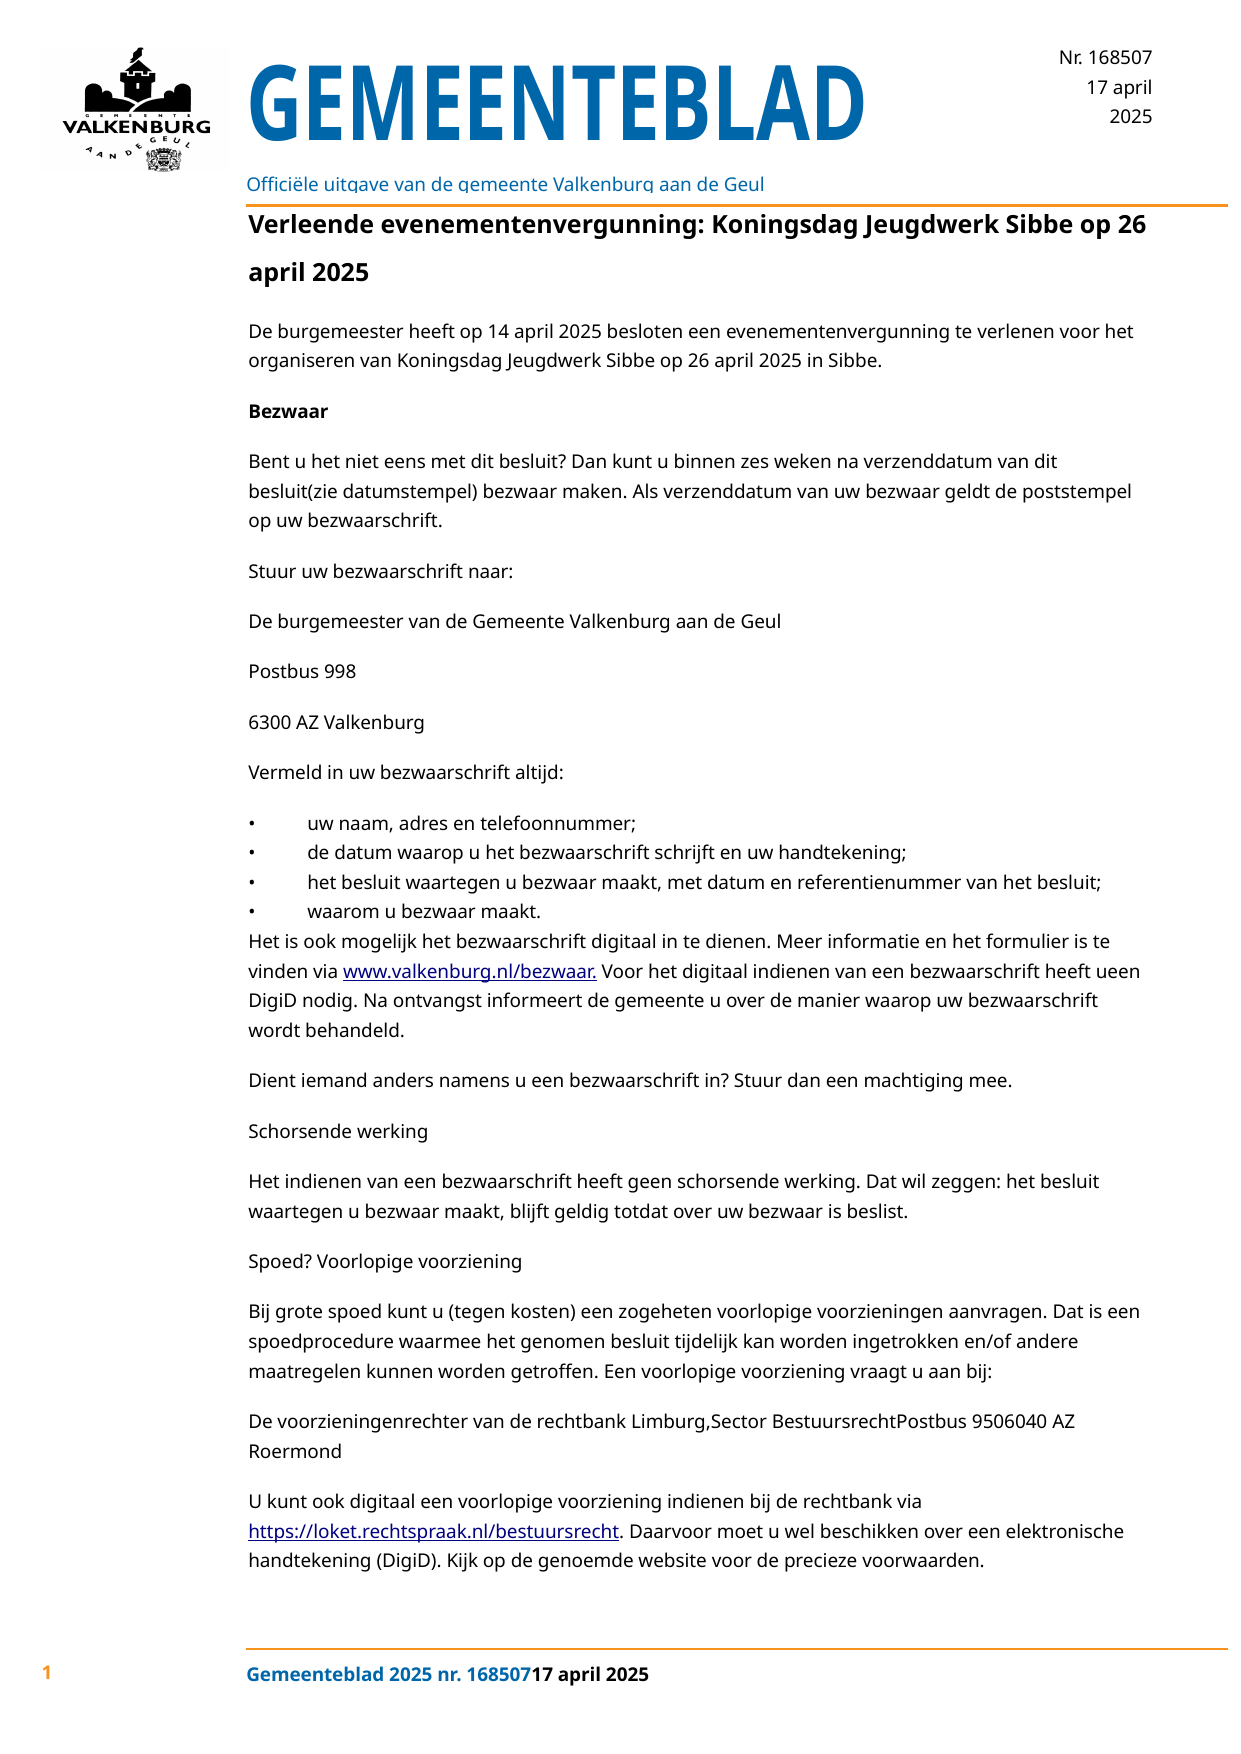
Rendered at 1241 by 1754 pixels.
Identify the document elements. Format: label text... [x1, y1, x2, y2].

text Schorsende werking [248, 1118, 1152, 1144]
text Het is ook mogelijk het bezwaarschrift digitaal in te dienen. Meer informatie en het formulier is te vinden via www.valkenburg.nl/bezwaar. Voor het digitaal indienen van een bezwaarschrift heeft ueen DigiD nodig. Na ontvangst informeert de gemeente u over de manier waarop uw bezwaarschrift wordt behandeld. [248, 928, 1152, 1043]
list waarom u bezwaar maakt. [248, 899, 1152, 924]
text Het indienen van een bezwaarschrift heeft geen schorsende werking. Dat wil zeggen: het besluit waartegen u bezwaar maakt, blijft geldig totdat over uw bezwaar is beslist. [248, 1168, 1152, 1224]
text U kunt ook digitaal een voorlopige voorziening indienen bij de rechtbank via https://loket.rechtspraak.nl/bestuursrecht. Daarvoor moet u wel beschikken over een elektronische handtekening (DigiD). Kijk op de genoemde website voor de precieze voorwaarden. [248, 1488, 1152, 1573]
text Bij grote spoed kunt u (tegen kosten) een zogeheten voorlopige voorzieningen aanvragen. Dat is een spoedprocedure waarmee het genomen besluit tijdelijk kan worden ingetrokken en/of andere maatregelen kunnen worden getroffen. Een voorlopige voorziening vraagt u aan bij: [248, 1299, 1152, 1384]
text Spoed? Voorlopige voorziening [248, 1248, 1152, 1274]
text Bent u het niet eens met dit besluit? Dan kunt u binnen zes weken na verzenddatum van dit besluit(zie datumstempel) bezwaar maken. Als verzenddatum van uw bezwaar geldt de poststempel op uw bezwaarschrift. [248, 448, 1152, 533]
text Verleende evenementenvergunning: Koningsdag Jeugdwerk Sibbe op 26 april 2025 [248, 207, 1152, 288]
text 6300 AZ Valkenburg [248, 709, 1152, 735]
text De burgemeester van de Gemeente Valkenburg aan de Geul [248, 608, 1152, 634]
text De voorzieningenrechter van de rechtbank Limburg,Sector BestuursrechtPostbus 9506040 AZ Roermond [248, 1408, 1152, 1464]
text Vermeld in uw bezwaarschrift altijd: [248, 759, 1152, 785]
list de datum waarop u het bezwaarschrift schrijft en uw handtekening; [248, 839, 1152, 865]
text Postbus 998 [248, 659, 1152, 684]
text Dient iemand anders namens u een bezwaarschrift in? Stuur dan een machtiging mee. [248, 1067, 1152, 1093]
text Bezwaar [248, 398, 1152, 424]
picture [41, 47, 231, 172]
text Stuur uw bezwaarschrift naar: [248, 558, 1152, 584]
list uw naam, adres en telefoonnummer; [248, 810, 1152, 836]
text De burgemeester heeft op 14 april 2025 besloten een evenementenvergunning te verlenen voor het organiseren van Koningsdag Jeugdwerk Sibbe op 26 april 2025 in Sibbe. [248, 318, 1152, 373]
list het besluit waartegen u bezwaar maakt, met datum en referentienummer van het besluit; [248, 869, 1152, 895]
